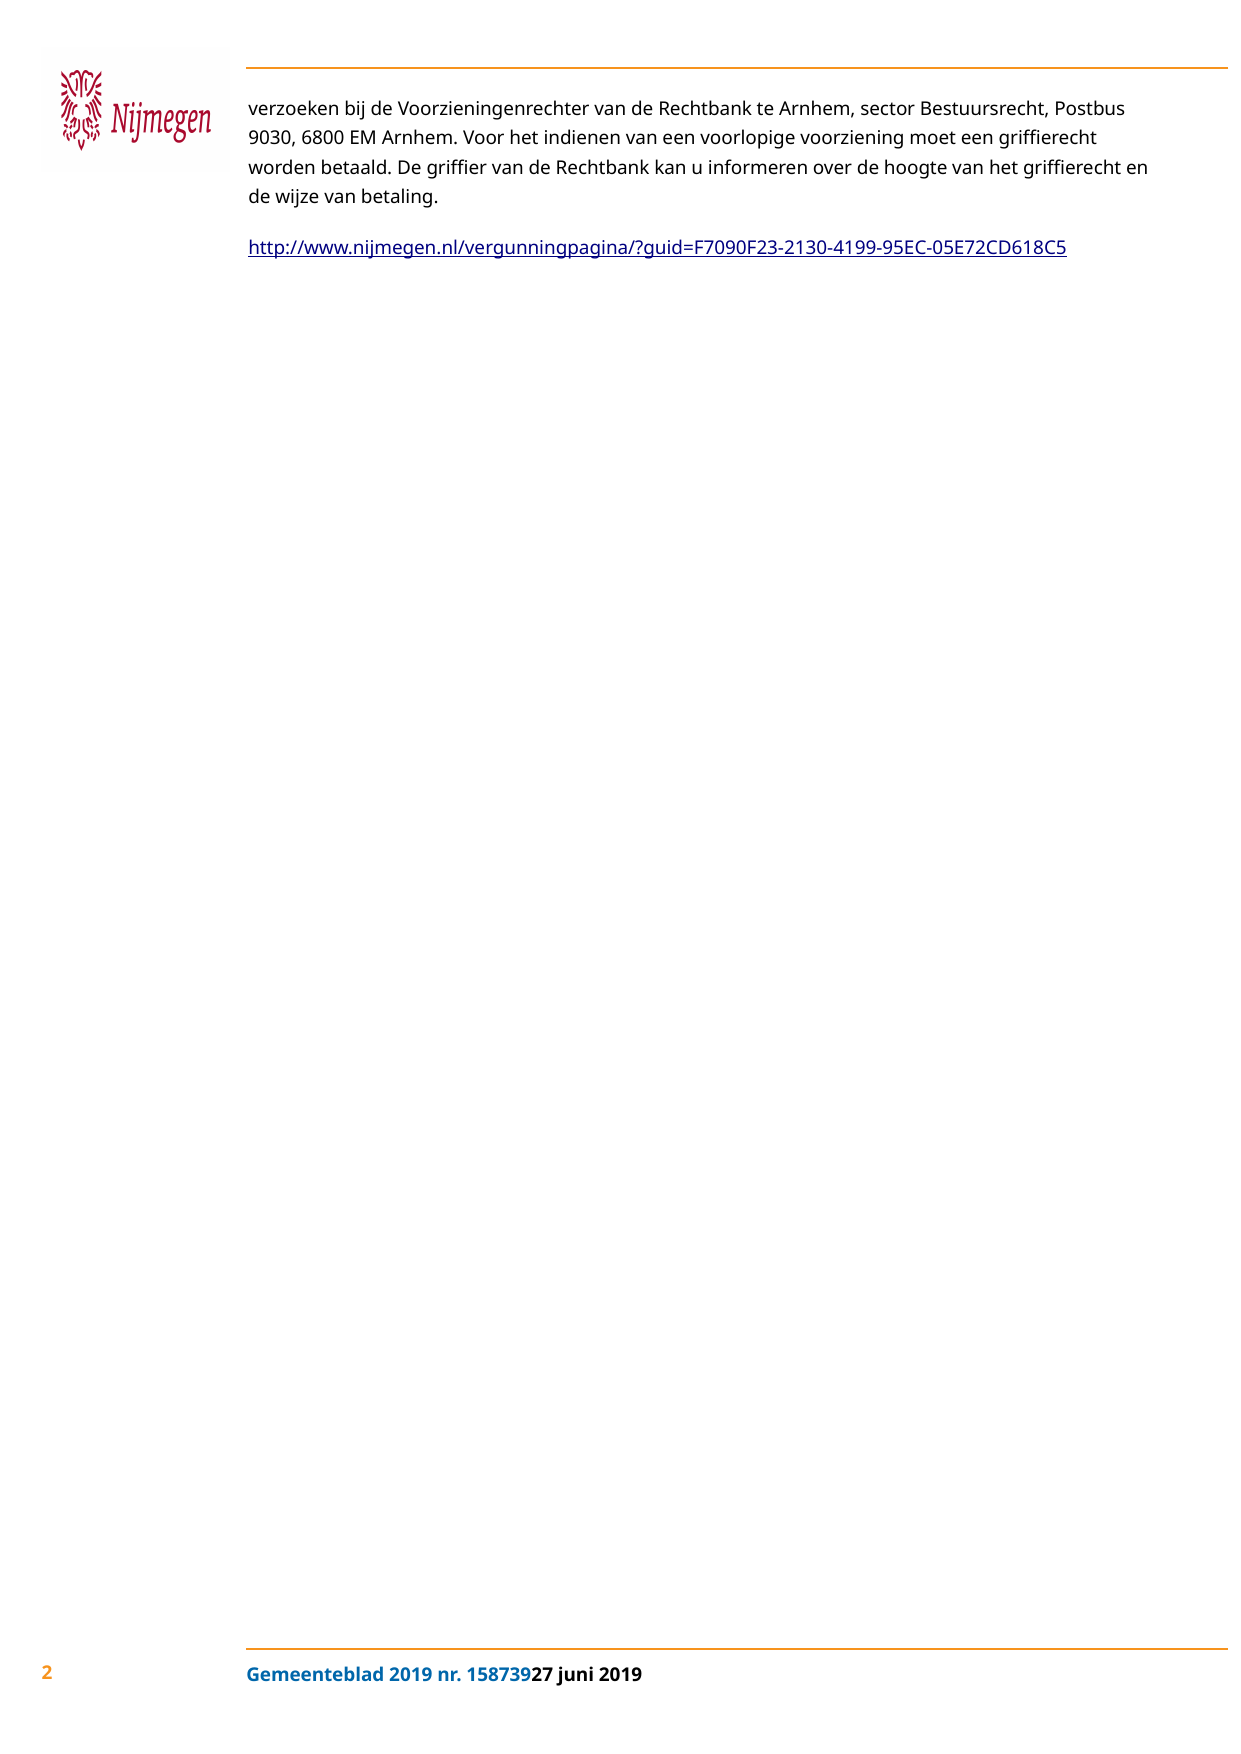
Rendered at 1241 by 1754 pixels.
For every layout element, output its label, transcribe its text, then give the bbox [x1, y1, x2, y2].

text verzoeken bij de Voorzieningenrechter van de Rechtbank te Arnhem, sector Bestuursrecht, Postbus 9030, 6800 EM Arnhem. Voor het indienen van een voorlopige voorziening moet een griffierecht worden betaald. De griffier van de Rechtbank kan u informeren over de hoogte van het griffierecht en de wijze van betaling. [248, 95, 1152, 209]
picture [41, 47, 231, 172]
text http://www.nijmegen.nl/vergunningpagina/?guid=F7090F23-2130-4199-95EC-05E72CD618C5 [248, 234, 1152, 260]
